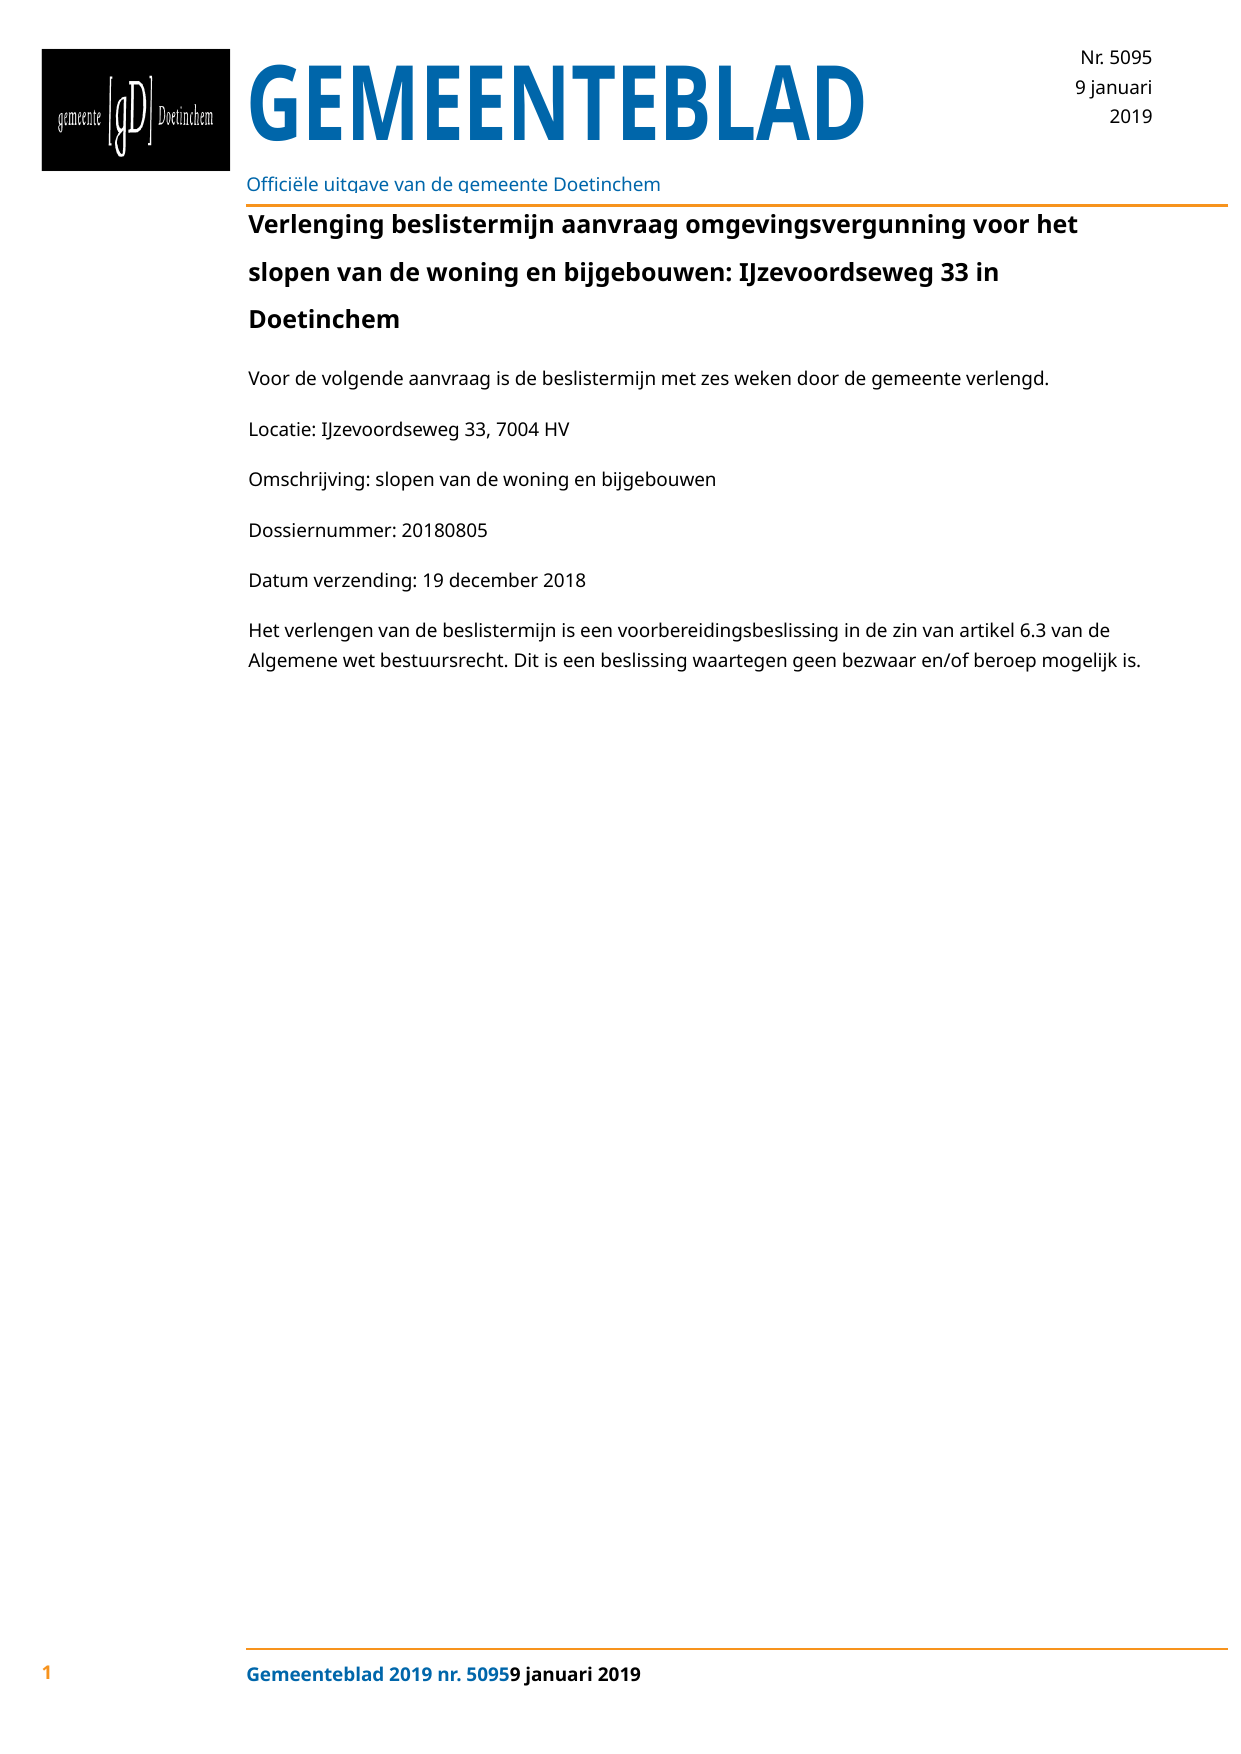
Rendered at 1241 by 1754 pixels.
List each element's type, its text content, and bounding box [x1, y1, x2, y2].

picture [41, 47, 231, 172]
text Locatie: IJzevoordseweg 33, 7004 HV [248, 416, 1152, 442]
text Verlenging beslistermijn aanvraag omgevingsvergunning voor het slopen van de woning en bijgebouwen: IJzevoordseweg 33 in Doetinchem [248, 207, 1152, 336]
text Datum verzending: 19 december 2018 [248, 567, 1152, 593]
text Omschrijving: slopen van de woning en bijgebouwen [248, 466, 1152, 492]
text Dossiernummer: 20180805 [248, 517, 1152, 542]
text Het verlengen van de beslistermijn is een voorbereidingsbeslissing in de zin van artikel 6.3 van de Algemene wet bestuursrecht. Dit is een beslissing waartegen geen bezwaar en/of beroep mogelijk is. [248, 618, 1152, 673]
text Voor de volgende aanvraag is de beslistermijn met zes weken door de gemeente verlengd. [248, 366, 1152, 391]
